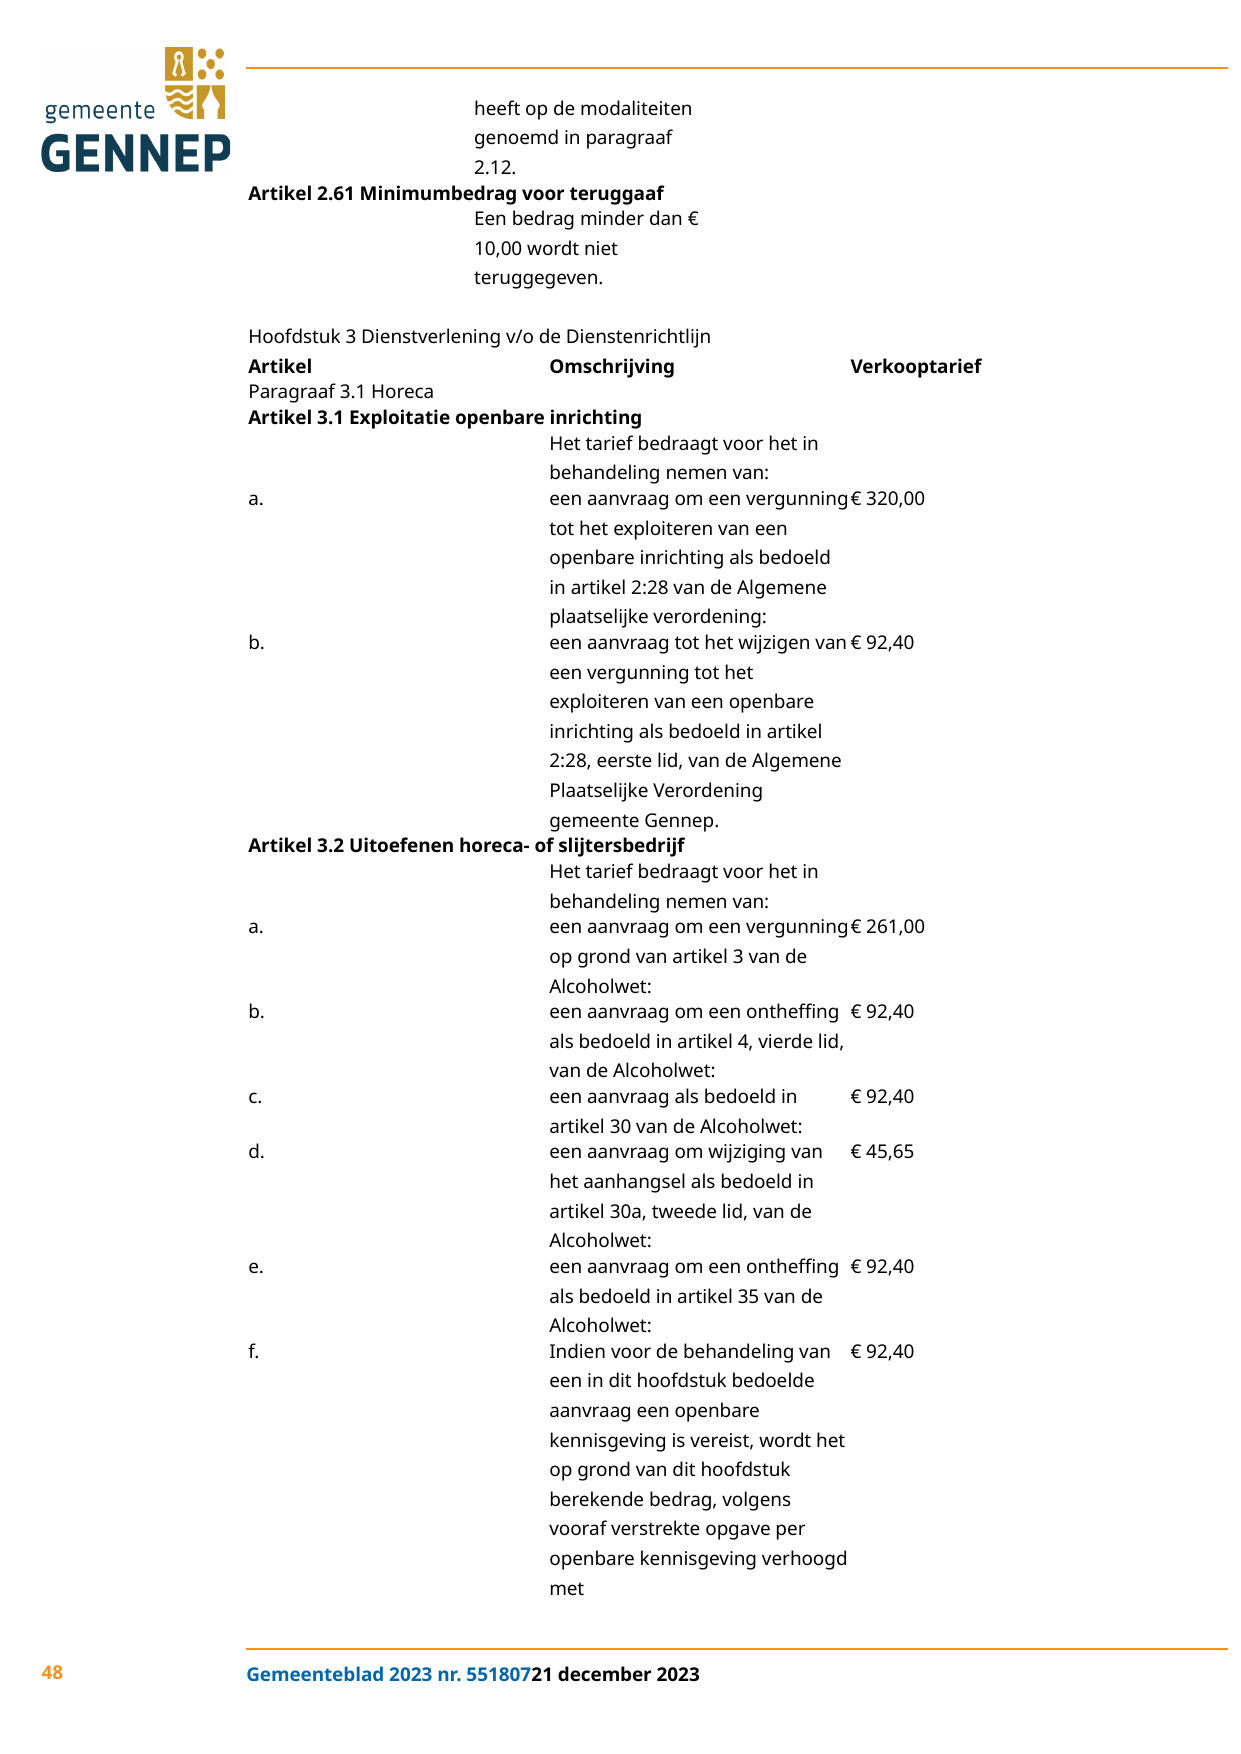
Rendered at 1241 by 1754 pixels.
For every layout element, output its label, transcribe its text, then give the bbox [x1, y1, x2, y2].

table_cell € 261,00 [850, 914, 1152, 998]
table_cell een aanvraag tot het wijzigen van een vergunning tot het exploiteren van een openbare inrichting als bedoeld in artikel 2:28, eerste lid, van de Algemene Plaatselijke Verordening gemeente Gennep. [549, 629, 850, 833]
table_cell € 92,40 [850, 999, 1152, 1083]
table_cell heeft op de modaliteiten genoemd in paragraaf 2.12. [474, 95, 700, 180]
table_cell b. [248, 999, 549, 1083]
table_cell € 320,00 [850, 485, 1152, 629]
table_cell [850, 430, 1152, 485]
table_cell [248, 205, 474, 290]
table_cell € 92,40 [850, 1253, 1152, 1338]
table_cell b. [248, 629, 549, 833]
table_cell een aanvraag om een ontheffing als bedoeld in artikel 35 van de Alcoholwet: [549, 1253, 850, 1338]
table_cell [926, 180, 1152, 205]
table_cell [248, 430, 549, 485]
table_cell e. [248, 1253, 549, 1338]
table_cell € 92,40 [850, 1338, 1152, 1601]
text Hoofdstuk 3 Dienstverlening v/o de Dienstenrichtlijn [248, 323, 1152, 349]
table_cell een aanvraag als bedoeld in artikel 30 van de Alcoholwet: [549, 1084, 850, 1139]
table_cell Het tarief bedraagt voor het in behandeling nemen van: [549, 858, 850, 914]
table_cell a. [248, 914, 549, 998]
table_cell Het tarief bedraagt voor het in behandeling nemen van: [549, 430, 850, 485]
table_cell f. [248, 1338, 549, 1601]
table_cell Paragraaf 3.1 Horeca [248, 379, 1152, 404]
table_cell een aanvraag om een vergunning tot het exploiteren van een openbare inrichting als bedoeld in artikel 2:28 van de Algemene plaatselijke verordening: [549, 485, 850, 629]
table_cell [248, 95, 474, 180]
table_header Artikel [248, 353, 549, 378]
table_cell € 92,40 [850, 629, 1152, 833]
table_cell [248, 858, 549, 914]
table_cell een aanvraag om een vergunning op grond van artikel 3 van de Alcoholwet: [549, 914, 850, 998]
table_cell Artikel 3.1 Exploitatie openbare inrichting [248, 404, 1152, 430]
table_cell [700, 205, 926, 290]
table_cell [850, 858, 1152, 914]
table_cell Artikel 3.2 Uitoefenen horeca- of slijtersbedrijf [248, 833, 1152, 858]
table_cell een aanvraag om wijziging van het aanhangsel als bedoeld in artikel 30a, tweede lid, van de Alcoholwet: [549, 1139, 850, 1253]
table_cell c. [248, 1084, 549, 1139]
table_cell [700, 95, 926, 180]
table_cell [926, 95, 1152, 180]
table_cell Artikel 2.61 Minimumbedrag voor teruggaaf [248, 180, 926, 205]
table_cell Indien voor de behandeling van een in dit hoofdstuk bedoelde aanvraag een openbare kennisgeving is vereist, wordt het op grond van dit hoofdstuk berekende bedrag, volgens vooraf verstrekte opgave per openbare kennisgeving verhoogd met [549, 1338, 850, 1601]
table_cell [926, 205, 1152, 290]
table_cell € 45,65 [850, 1139, 1152, 1253]
table_header Omschrijving [549, 353, 850, 378]
table_header Verkooptarief [850, 353, 1152, 378]
table_cell Een bedrag minder dan € 10,00 wordt niet teruggegeven. [474, 205, 700, 290]
table_cell d. [248, 1139, 549, 1253]
table_cell een aanvraag om een ontheffing als bedoeld in artikel 4, vierde lid, van de Alcoholwet: [549, 999, 850, 1083]
table_cell a. [248, 485, 549, 629]
picture [41, 47, 231, 172]
table_cell € 92,40 [850, 1084, 1152, 1139]
